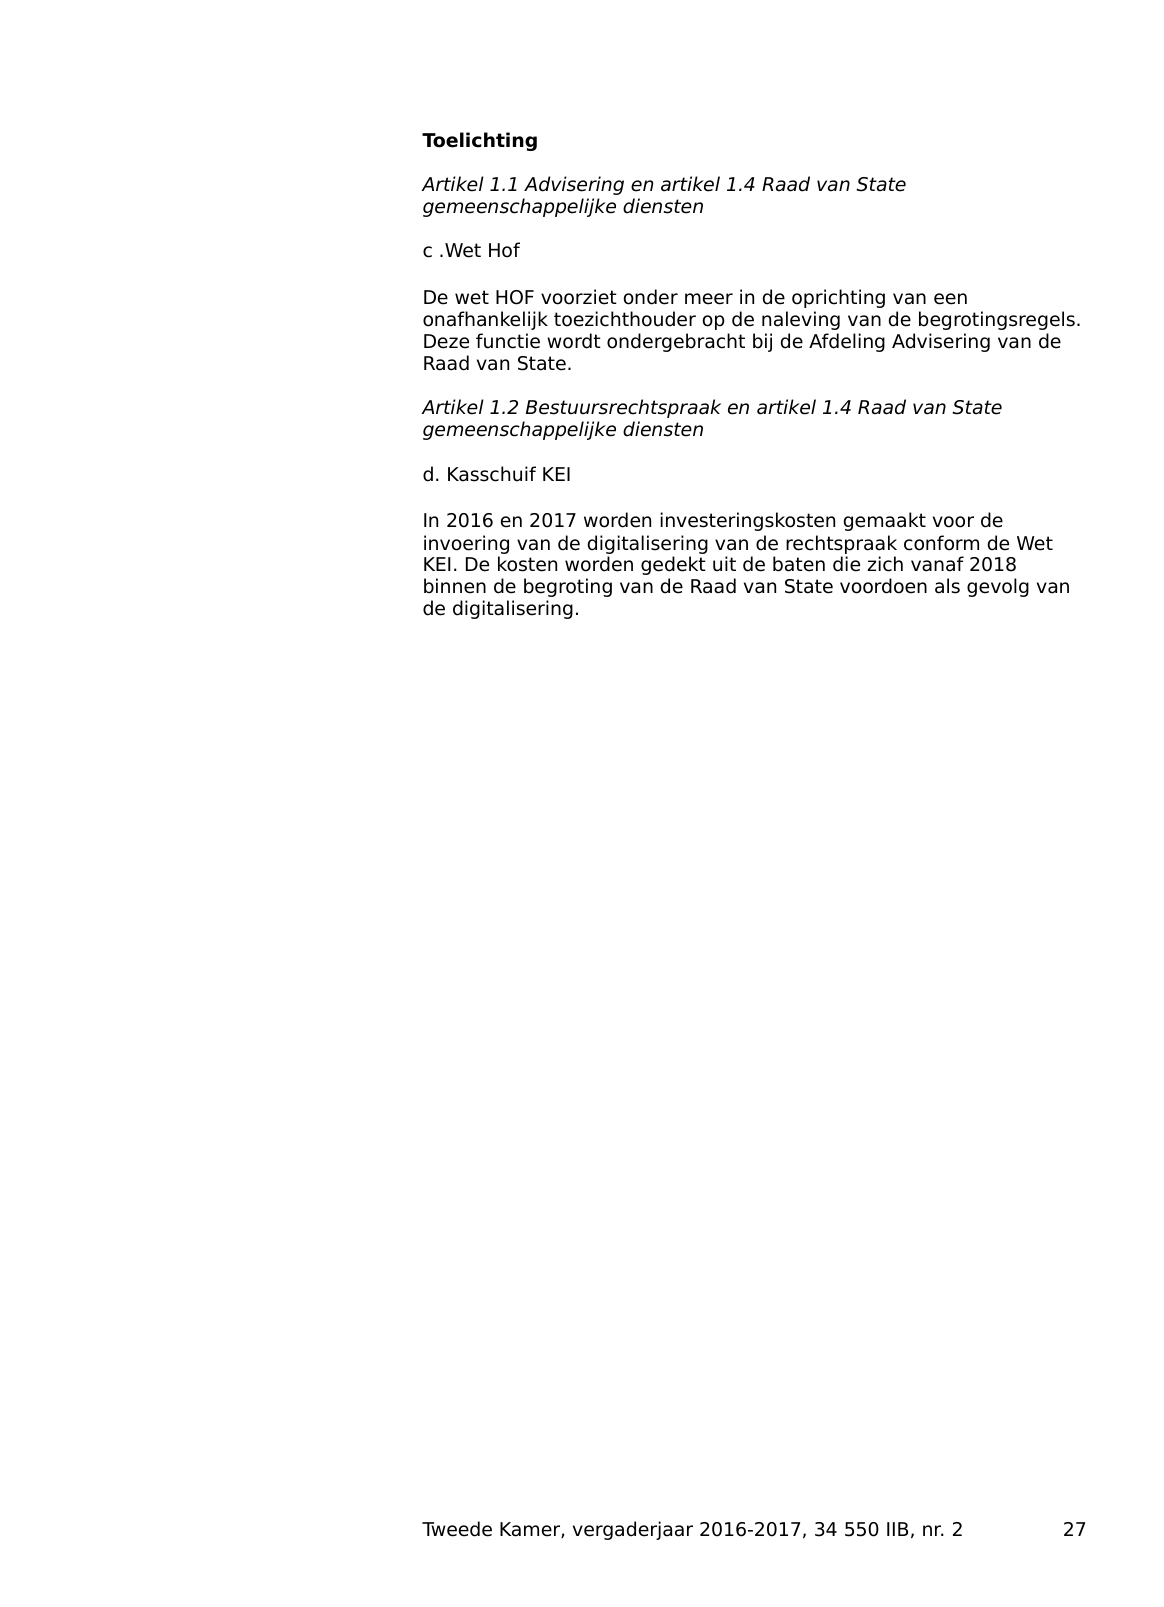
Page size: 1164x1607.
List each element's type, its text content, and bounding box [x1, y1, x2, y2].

subtitle d. Kasschuif KEI [422, 463, 1087, 485]
subtitle Artikel 1.2 Bestuursrechtspraak en artikel 1.4 Raad van State gemeenschappelijke diensten [422, 397, 1087, 441]
subtitle c .Wet Hof [422, 240, 1087, 262]
subtitle Artikel 1.1 Advisering en artikel 1.4 Raad van State gemeenschappelijke diensten [422, 174, 1087, 218]
text In 2016 en 2017 worden investeringskosten gemaakt voor de invoering van de digitalisering van de rechtspraak conform de Wet KEI. De kosten worden gedekt uit de baten die zich vanaf 2018 binnen de begroting van de Raad van State voordoen als gevolg van de digitalisering. [422, 510, 1087, 620]
text De wet HOF voorziet onder meer in de oprichting van een onafhankelijk toezichthouder op de naleving van de begrotingsregels. Deze functie wordt ondergebracht bij de Afdeling Advisering van de Raad van State. [422, 287, 1087, 375]
subtitle Toelichting [422, 130, 1087, 152]
